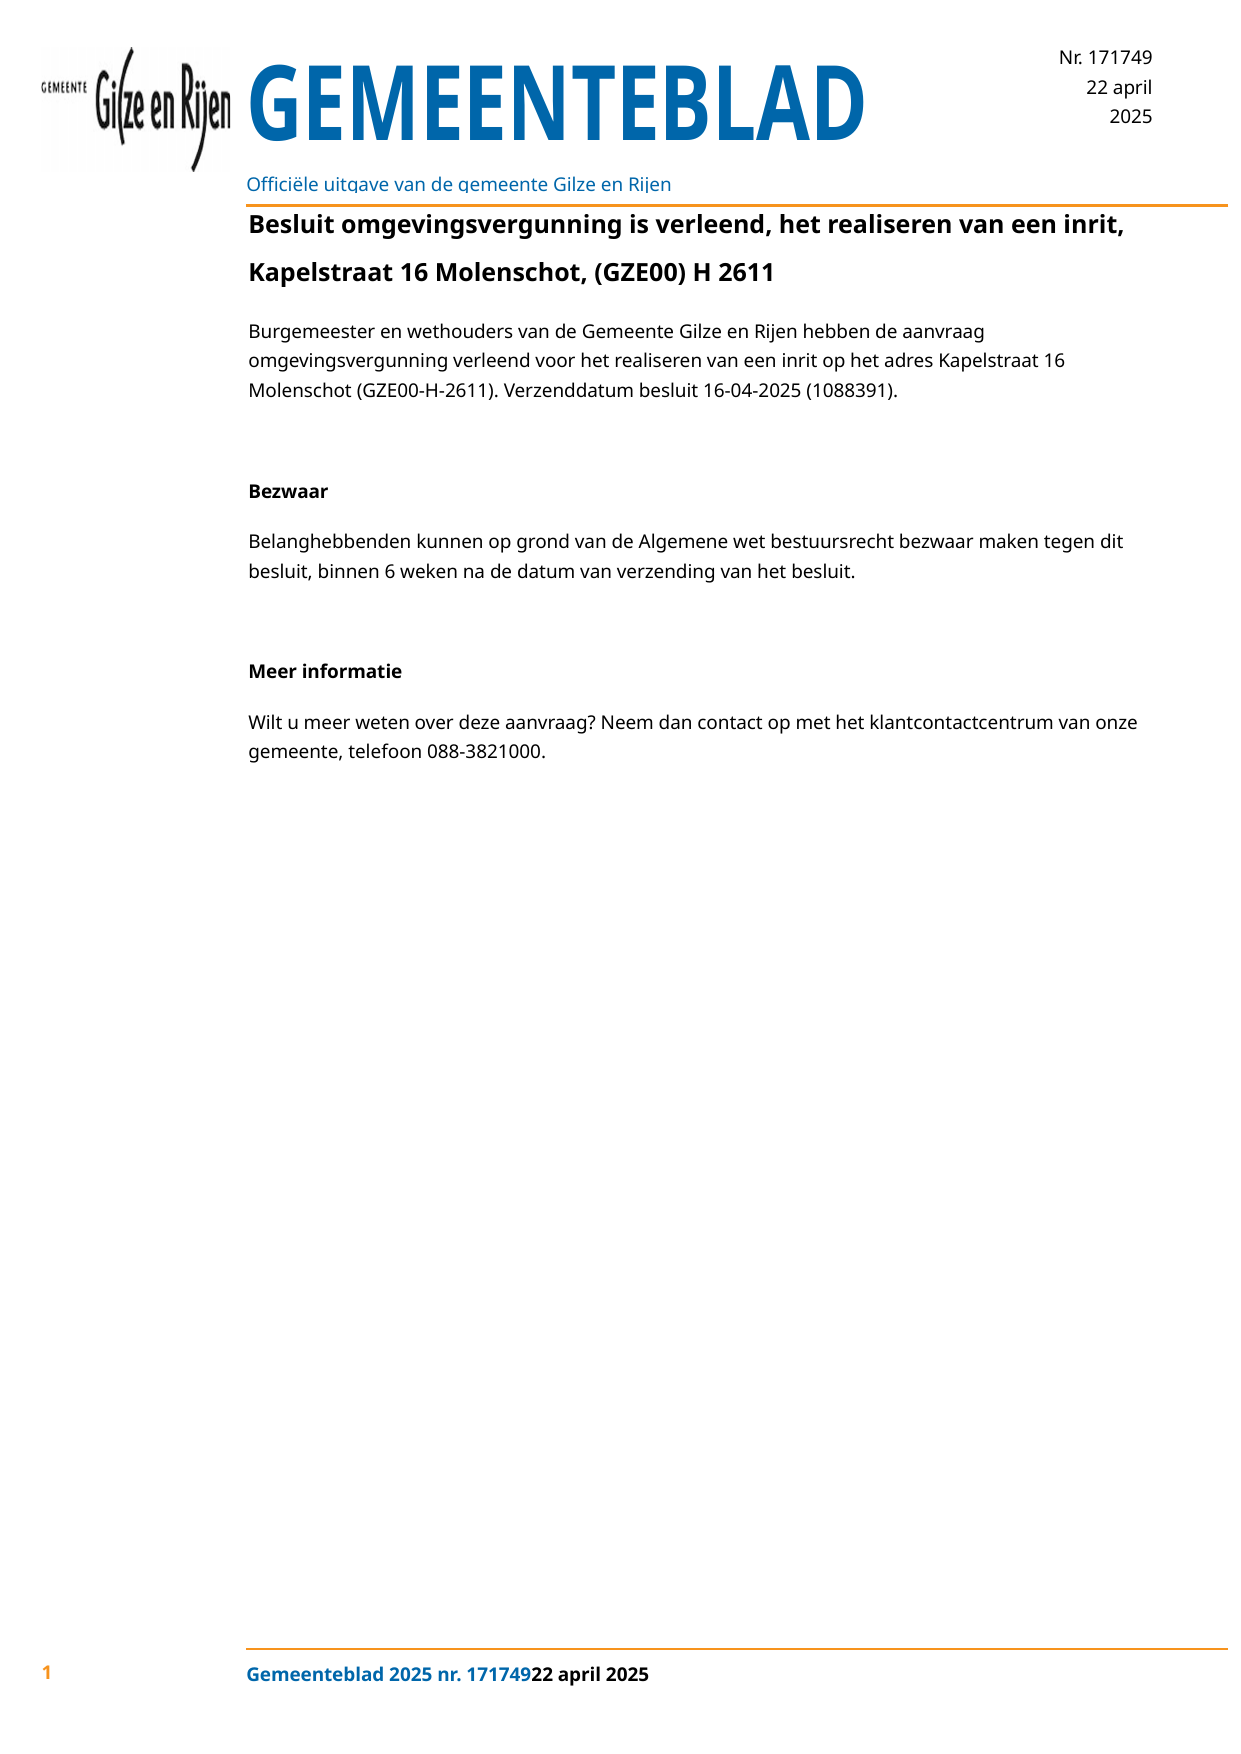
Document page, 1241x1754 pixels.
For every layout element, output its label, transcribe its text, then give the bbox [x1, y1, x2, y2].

text Meer informatie [248, 659, 1152, 684]
text Wilt u meer weten over deze aanvraag? Neem dan contact op met het klantcontactcentrum van onze gemeente, telefoon 088-3821000. [248, 709, 1152, 764]
text Belanghebbenden kunnen op grond van de Algemene wet bestuursrecht bezwaar maken tegen dit besluit, binnen 6 weken na de datum van verzending van het besluit. [248, 528, 1152, 584]
text Besluit omgevingsvergunning is verleend, het realiseren van een inrit, Kapelstraat 16 Molenschot, (GZE00) H 2611 [248, 207, 1152, 288]
text Bezwaar [248, 478, 1152, 504]
text Burgemeester en wethouders van de Gemeente Gilze en Rijen hebben de aanvraag omgevingsvergunning verleend voor het realiseren van een inrit op het adres Kapelstraat 16 Molenschot (GZE00-H-2611). Verzenddatum besluit 16-04-2025 (1088391). [248, 318, 1152, 403]
picture [41, 47, 231, 172]
